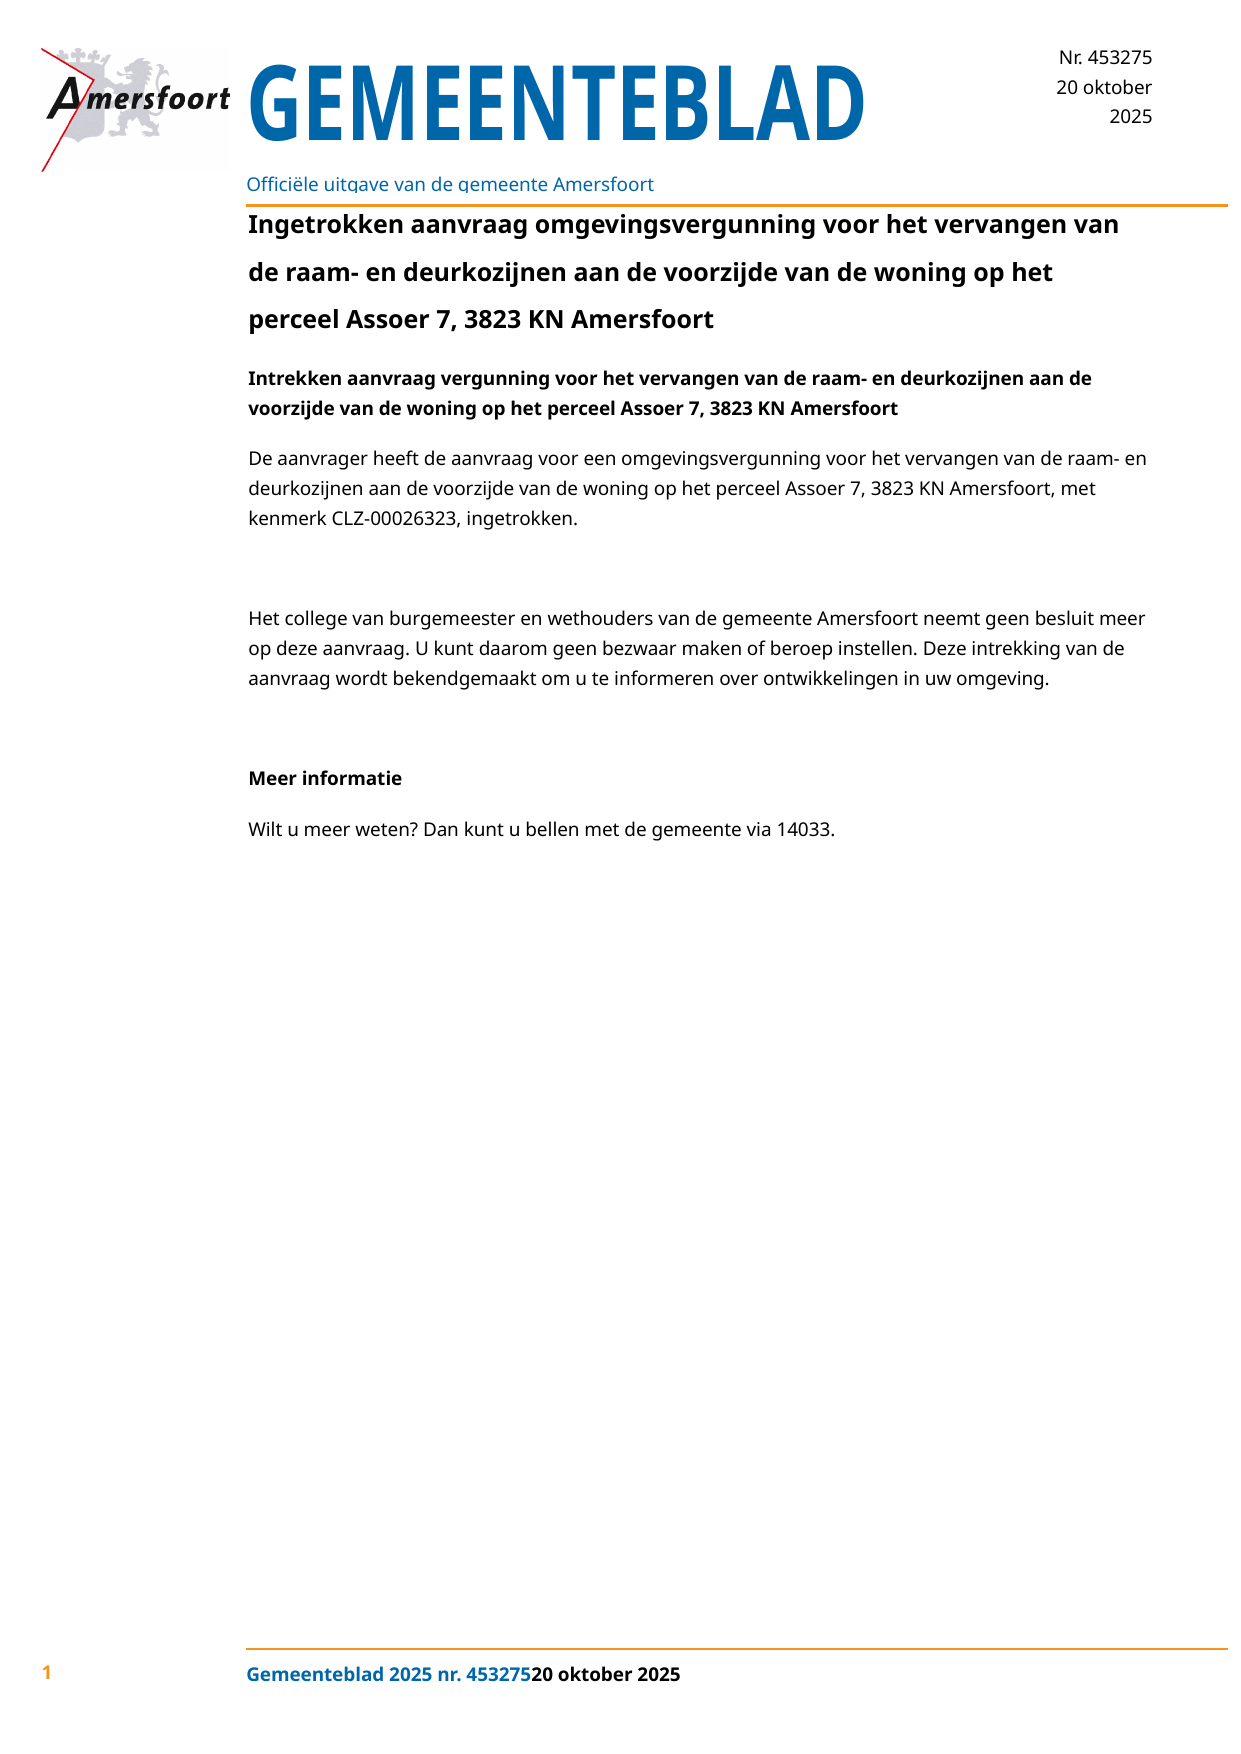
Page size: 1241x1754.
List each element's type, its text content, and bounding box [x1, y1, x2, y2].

picture [41, 47, 231, 172]
text Meer informatie [248, 766, 1152, 791]
text De aanvrager heeft de aanvraag voor een omgevingsvergunning voor het vervangen van de raam- en deurkozijnen aan de voorzijde van de woning op het perceel Assoer 7, 3823 KN Amersfoort, met kenmerk CLZ-00026323, ingetrokken. [248, 446, 1152, 530]
text Het college van burgemeester en wethouders van de gemeente Amersfoort neemt geen besluit meer op deze aanvraag. U kunt daarom geen bezwaar maken of beroep instellen. Deze intrekking van de aanvraag wordt bekendgemaakt om u te informeren over ontwikkelingen in uw omgeving. [248, 606, 1152, 690]
text Wilt u meer weten? Dan kunt u bellen met de gemeente via 14033. [248, 816, 1152, 842]
text Intrekken aanvraag vergunning voor het vervangen van de raam- en deurkozijnen aan de voorzijde van de woning op het perceel Assoer 7, 3823 KN Amersfoort [248, 366, 1152, 421]
text Ingetrokken aanvraag omgevingsvergunning voor het vervangen van de raam- en deurkozijnen aan de voorzijde van de woning op het perceel Assoer 7, 3823 KN Amersfoort [248, 207, 1152, 336]
